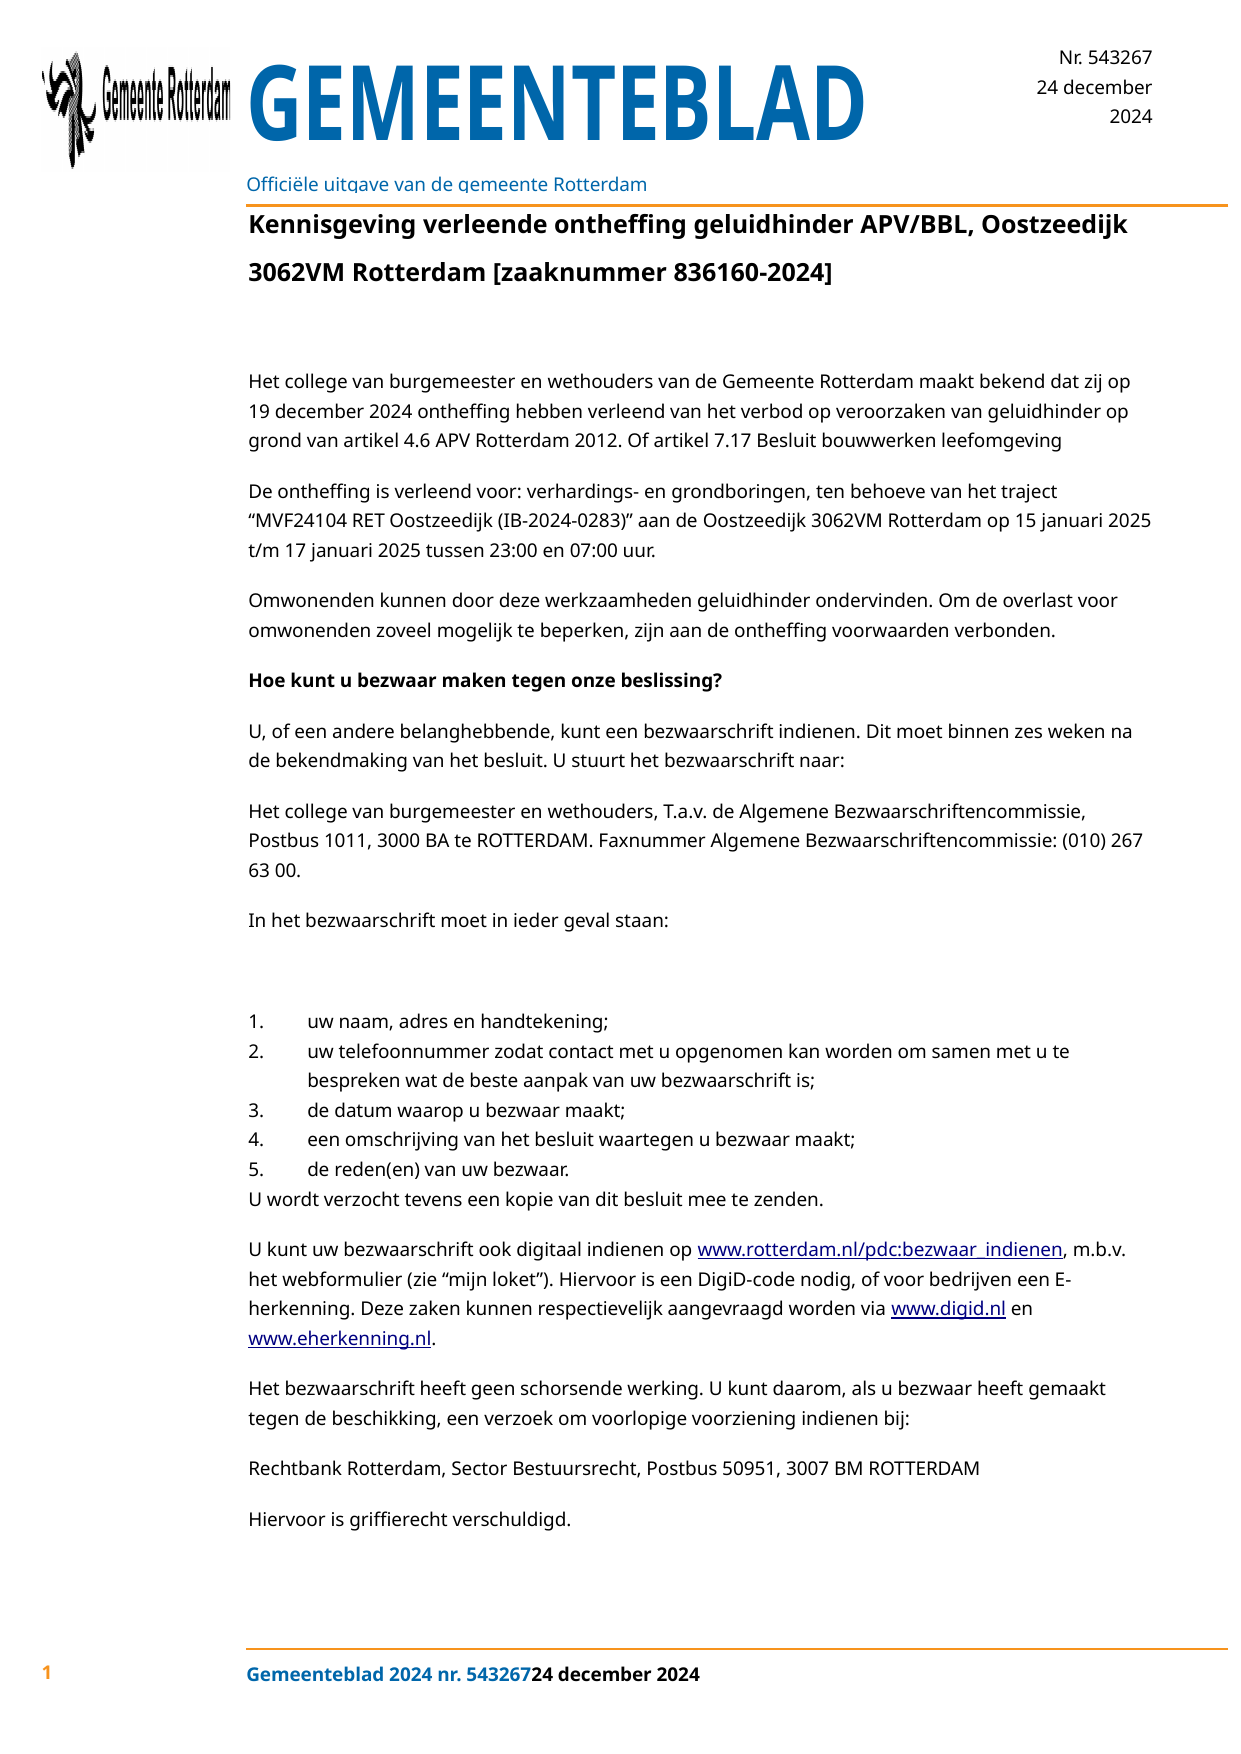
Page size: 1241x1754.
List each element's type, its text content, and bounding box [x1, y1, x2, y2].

text Hiervoor is griffierecht verschuldigd. [248, 1506, 1152, 1532]
text Rechtbank Rotterdam, Sector Bestuursrecht, Postbus 50951, 3007 BM ROTTERDAM [248, 1455, 1152, 1481]
list een omschrijving van het besluit waartegen u bezwaar maakt; [248, 1127, 1152, 1152]
text Kennisgeving verleende ontheffing geluidhinder APV/BBL, Oostzeedijk 3062VM Rotterdam [zaaknummer 836160-2024] [248, 207, 1152, 288]
text U wordt verzocht tevens een kopie van dit besluit mee te zenden. [248, 1186, 1152, 1212]
text Het college van burgemeester en wethouders, T.a.v. de Algemene Bezwaarschriftencommissie, Postbus 1011, 3000 BA te ROTTERDAM. Faxnummer Algemene Bezwaarschriftencommissie: (010) 267 63 00. [248, 798, 1152, 883]
list uw telefoonnummer zodat contact met u opgenomen kan worden om samen met u te bespreken wat de beste aanpak van uw bezwaarschrift is; [248, 1038, 1152, 1093]
list uw naam, adres en handtekening; [248, 1008, 1152, 1034]
text U, of een andere belanghebbende, kunt een bezwaarschrift indienen. Dit moet binnen zes weken na de bekendmaking van het besluit. U stuurt het bezwaarschrift naar: [248, 718, 1152, 773]
text De ontheffing is verleend voor: verhardings- en grondboringen, ten behoeve van het traject “MVF24104 RET Oostzeedijk (IB-2024-0283)” aan de Oostzeedijk 3062VM Rotterdam op 15 januari 2025 t/m 17 januari 2025 tussen 23:00 en 07:00 uur. [248, 478, 1152, 563]
text Het college van burgemeester en wethouders van de Gemeente Rotterdam maakt bekend dat zij op 19 december 2024 ontheffing hebben verleend van het verbod op veroorzaken van geluidhinder op grond van artikel 4.6 APV Rotterdam 2012. Of artikel 7.17 Besluit bouwwerken leefomgeving [248, 368, 1152, 453]
text Hoe kunt u bezwaar maken tegen onze beslissing? [248, 667, 1152, 693]
list de reden(en) van uw bezwaar. [248, 1156, 1152, 1182]
text Het bezwaarschrift heeft geen schorsende werking. U kunt daarom, als u bezwaar heeft gemaakt tegen de beschikking, een verzoek om voorlopige voorziening indienen bij: [248, 1375, 1152, 1431]
picture [41, 47, 231, 172]
text Omwonenden kunnen door deze werkzaamheden geluidhinder ondervinden. Om de overlast voor omwonenden zoveel mogelijk te beperken, zijn aan de ontheffing voorwaarden verbonden. [248, 587, 1152, 643]
list de datum waarop u bezwaar maakt; [248, 1097, 1152, 1123]
text U kunt uw bezwaarschrift ook digitaal indienen op www.rotterdam.nl/pdc:bezwaar_indienen, m.b.v. het webformulier (zie “mijn loket”). Hiervoor is een DigiD-code nodig, of voor bedrijven een E-herkenning. Deze zaken kunnen respectievelijk aangevraagd worden via www.digid.nl en www.eherkenning.nl. [248, 1236, 1152, 1351]
text In het bezwaarschrift moet in ieder geval staan: [248, 907, 1152, 933]
